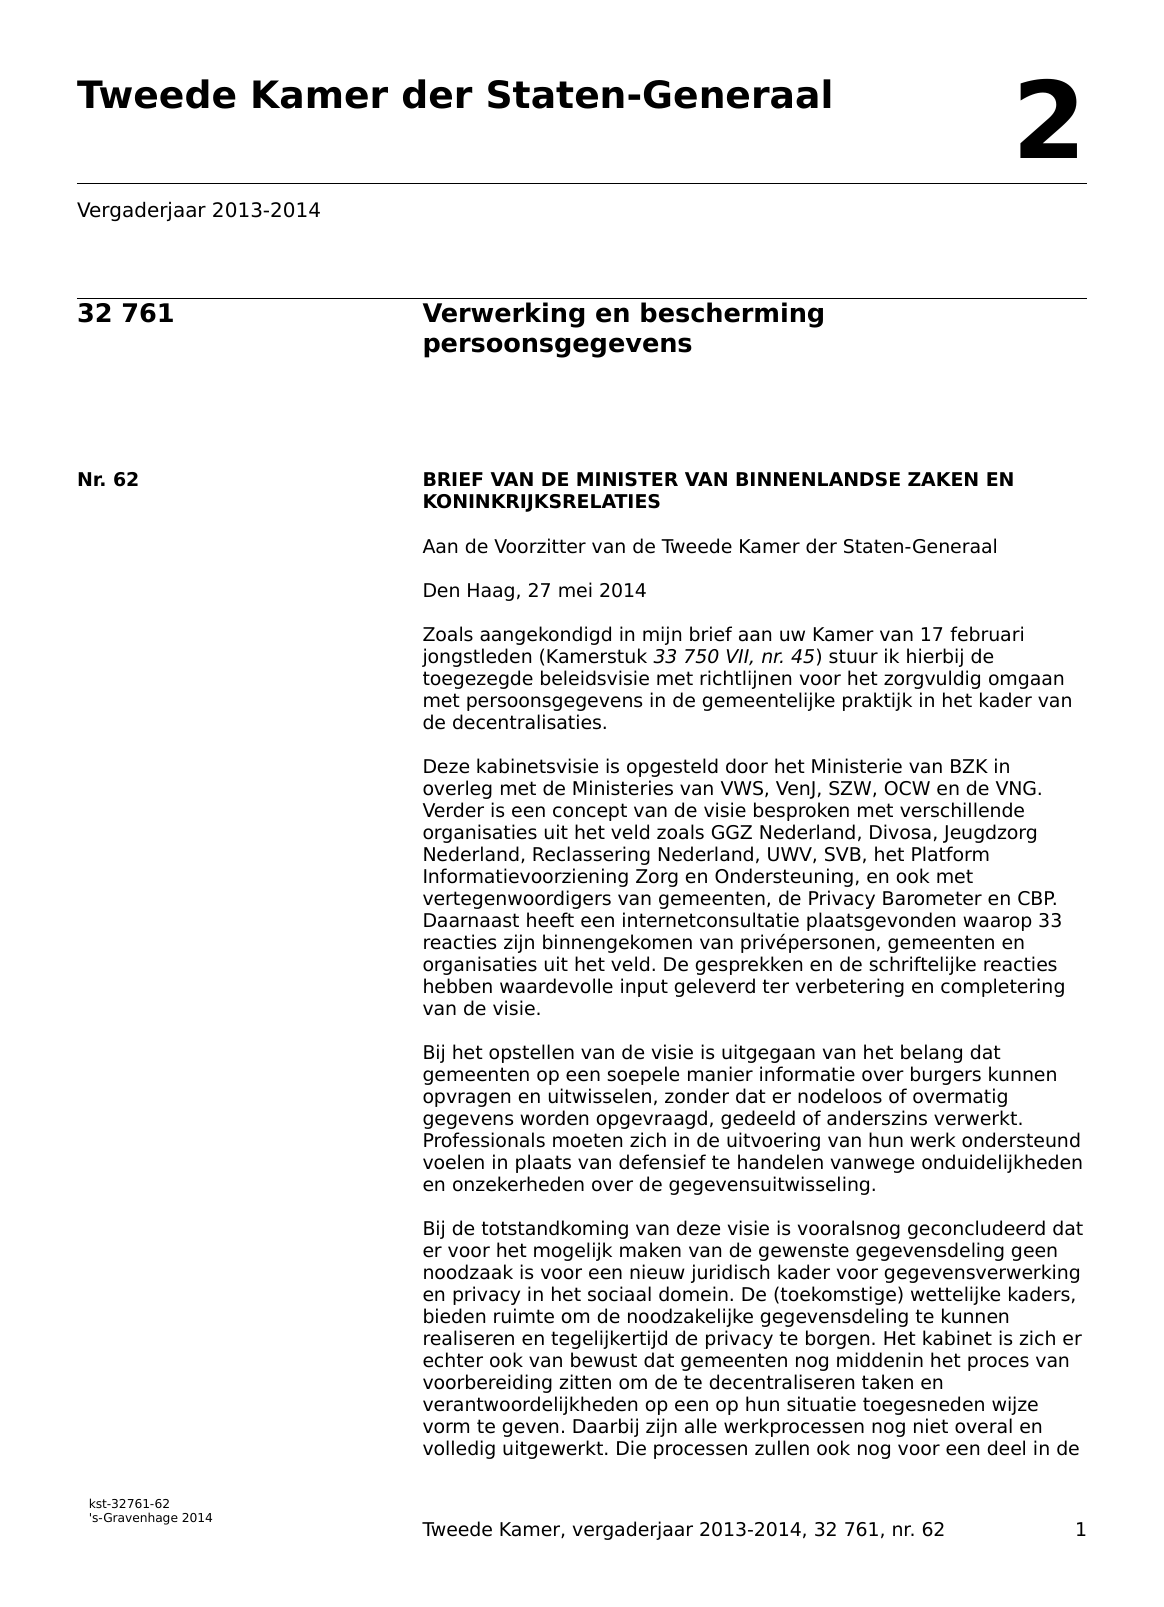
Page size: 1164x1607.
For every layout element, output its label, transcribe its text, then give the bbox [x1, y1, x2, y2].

text Zoals aangekondigd in mijn brief aan uw Kamer van 17 februari jongstleden (Kamerstuk 33 750 VII, nr. 45) stuur ik hierbij de toegezegde beleidsvisie met richtlijnen voor het zorgvuldig omgaan met persoonsgegevens in de gemeentelijke praktijk in het kader van de decentralisaties. [422, 624, 1087, 734]
subtitle 32 761 Verwerking en bescherming persoonsgegevens [77, 299, 1087, 358]
subtitle Nr. 62 BRIEF VAN DE MINISTER VAN BINNENLANDSE ZAKEN EN KONINKRIJKSRELATIES [77, 469, 1087, 513]
table_header 2 [886, 59, 1087, 183]
text Deze kabinetsvisie is opgesteld door het Ministerie van BZK in overleg met de Ministeries van VWS, VenJ, SZW, OCW en de VNG. Verder is een concept van de visie besproken met verschillende organisaties uit het veld zoals GGZ Nederland, Divosa, Jeugdzorg Nederland, Reclassering Nederland, UWV, SVB, het Platform Informatievoorziening Zorg en Ondersteuning, en ook met vertegenwoordigers van gemeenten, de Privacy Barometer en CBP. Daarnaast heeft een internetconsultatie plaatsgevonden waarop 33 reacties zijn binnengekomen van privépersonen, gemeenten en organisaties uit het veld. De gesprekken en de schriftelijke reacties hebben waardevolle input geleverd ter verbetering en completering van de visie. [422, 756, 1087, 1020]
text Bij het opstellen van de visie is uitgegaan van het belang dat gemeenten op een soepele manier informatie over burgers kunnen opvragen en uitwisselen, zonder dat er nodeloos of overmatig gegevens worden opgevraagd, gedeeld of anderszins verwerkt. Professionals moeten zich in de uitvoering van hun werk ondersteund voelen in plaats van defensief te handelen vanwege onduidelijkheden en onzekerheden over de gegevensuitwisseling. [422, 1042, 1087, 1196]
table_header Tweede Kamer der Staten-Generaal [77, 59, 886, 183]
text 's-Gravenhage 2014 [88, 1511, 323, 1525]
text Den Haag, 27 mei 2014 [422, 580, 1087, 602]
text Aan de Voorzitter van de Tweede Kamer der Staten-Generaal [422, 536, 1087, 557]
table_cell Vergaderjaar 2013-2014 [77, 184, 1087, 298]
text Bij de totstandkoming van deze visie is vooralsnog geconcludeerd dat er voor het mogelijk maken van de gewenste gegevensdeling geen noodzaak is voor een nieuw juridisch kader voor gegevensverwerking en privacy in het sociaal domein. De (toekomstige) wettelijke kaders, bieden ruimte om de noodzakelijke gegevensdeling te kunnen realiseren en tegelijkertijd de privacy te borgen. Het kabinet is zich er echter ook van bewust dat gemeenten nog middenin het proces van voorbereiding zitten om de te decentraliseren taken en verantwoordelijkheden op een op hun situatie toegesneden wijze vorm te geven. Daarbij zijn alle werkprocessen nog niet overal en volledig uitgewerkt. Die processen zullen ook nog voor een deel in de [422, 1218, 1087, 1460]
text kst-32761-62 [88, 1497, 323, 1511]
